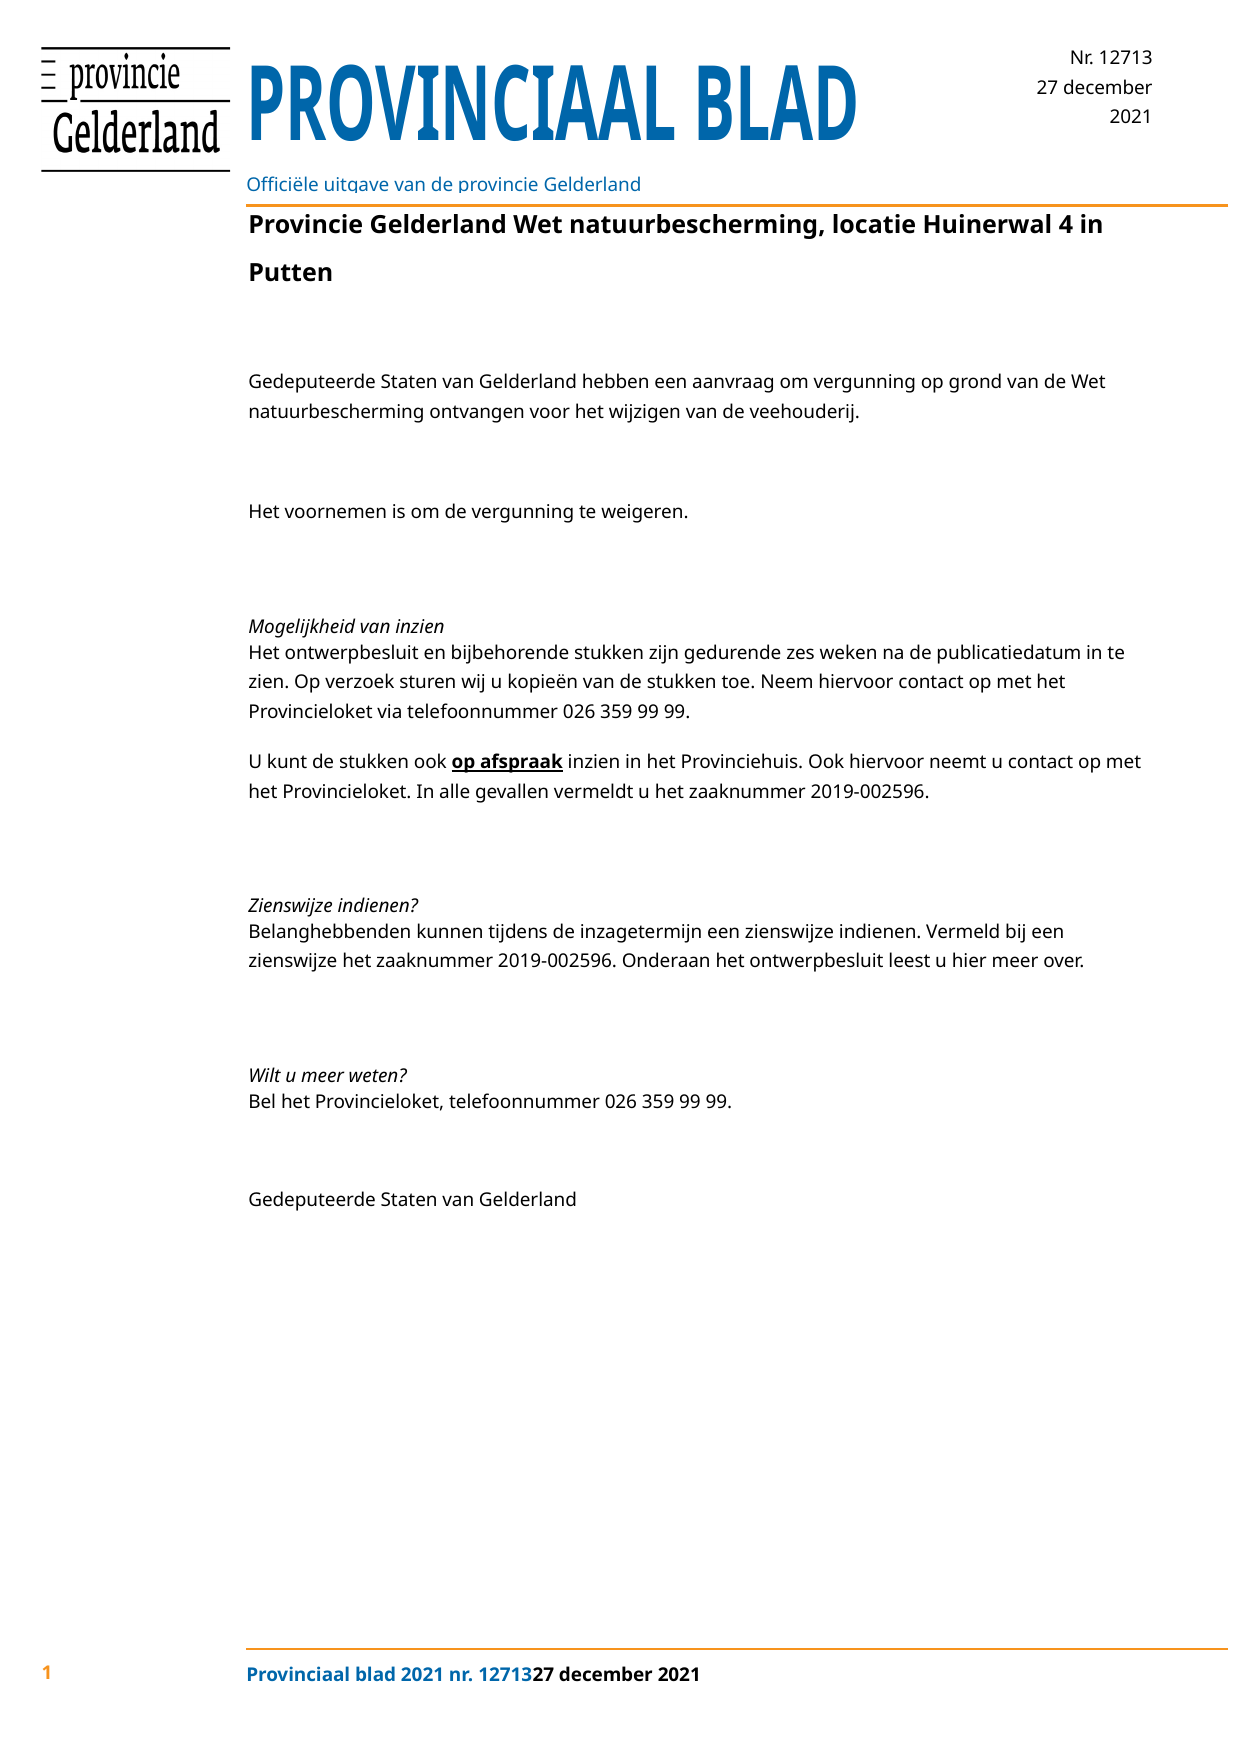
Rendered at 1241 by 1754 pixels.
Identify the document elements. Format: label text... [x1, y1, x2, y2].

text Gedeputeerde Staten van Gelderland hebben een aanvraag om vergunning op grond van de Wet natuurbescherming ontvangen voor het wijzigen van de veehouderij. [248, 368, 1152, 424]
text Zienswijze indienen? [248, 892, 1152, 918]
text Belanghebbenden kunnen tijdens de inzagetermijn een zienswijze indienen. Vermeld bij een zienswijze het zaaknummer 2019-002596. Onderaan het ontwerpbesluit leest u hier meer over. [248, 918, 1152, 973]
picture [41, 47, 231, 172]
text U kunt de stukken ook op afspraak inzien in het Provinciehuis. Ook hiervoor neemt u contact op met het Provincieloket. In alle gevallen vermeldt u het zaaknummer 2019-002596. [248, 748, 1152, 804]
text Het ontwerpbesluit en bijbehorende stukken zijn gedurende zes weken na de publicatiedatum in te zien. Op verzoek sturen wij u kopieën van de stukken toe. Neem hiervoor contact op met het Provincieloket via telefoonnummer 026 359 99 99. [248, 639, 1152, 724]
text Wilt u meer weten? [248, 1062, 1152, 1088]
text Het voornemen is om de vergunning te weigeren. [248, 499, 1152, 524]
text Bel het Provincieloket, telefoonnummer 026 359 99 99. [248, 1088, 1152, 1113]
text Mogelijkheid van inzien [248, 613, 1152, 639]
text Gedeputeerde Staten van Gelderland [248, 1186, 1152, 1212]
text Provincie Gelderland Wet natuurbescherming, locatie Huinerwal 4 in Putten [248, 207, 1152, 288]
